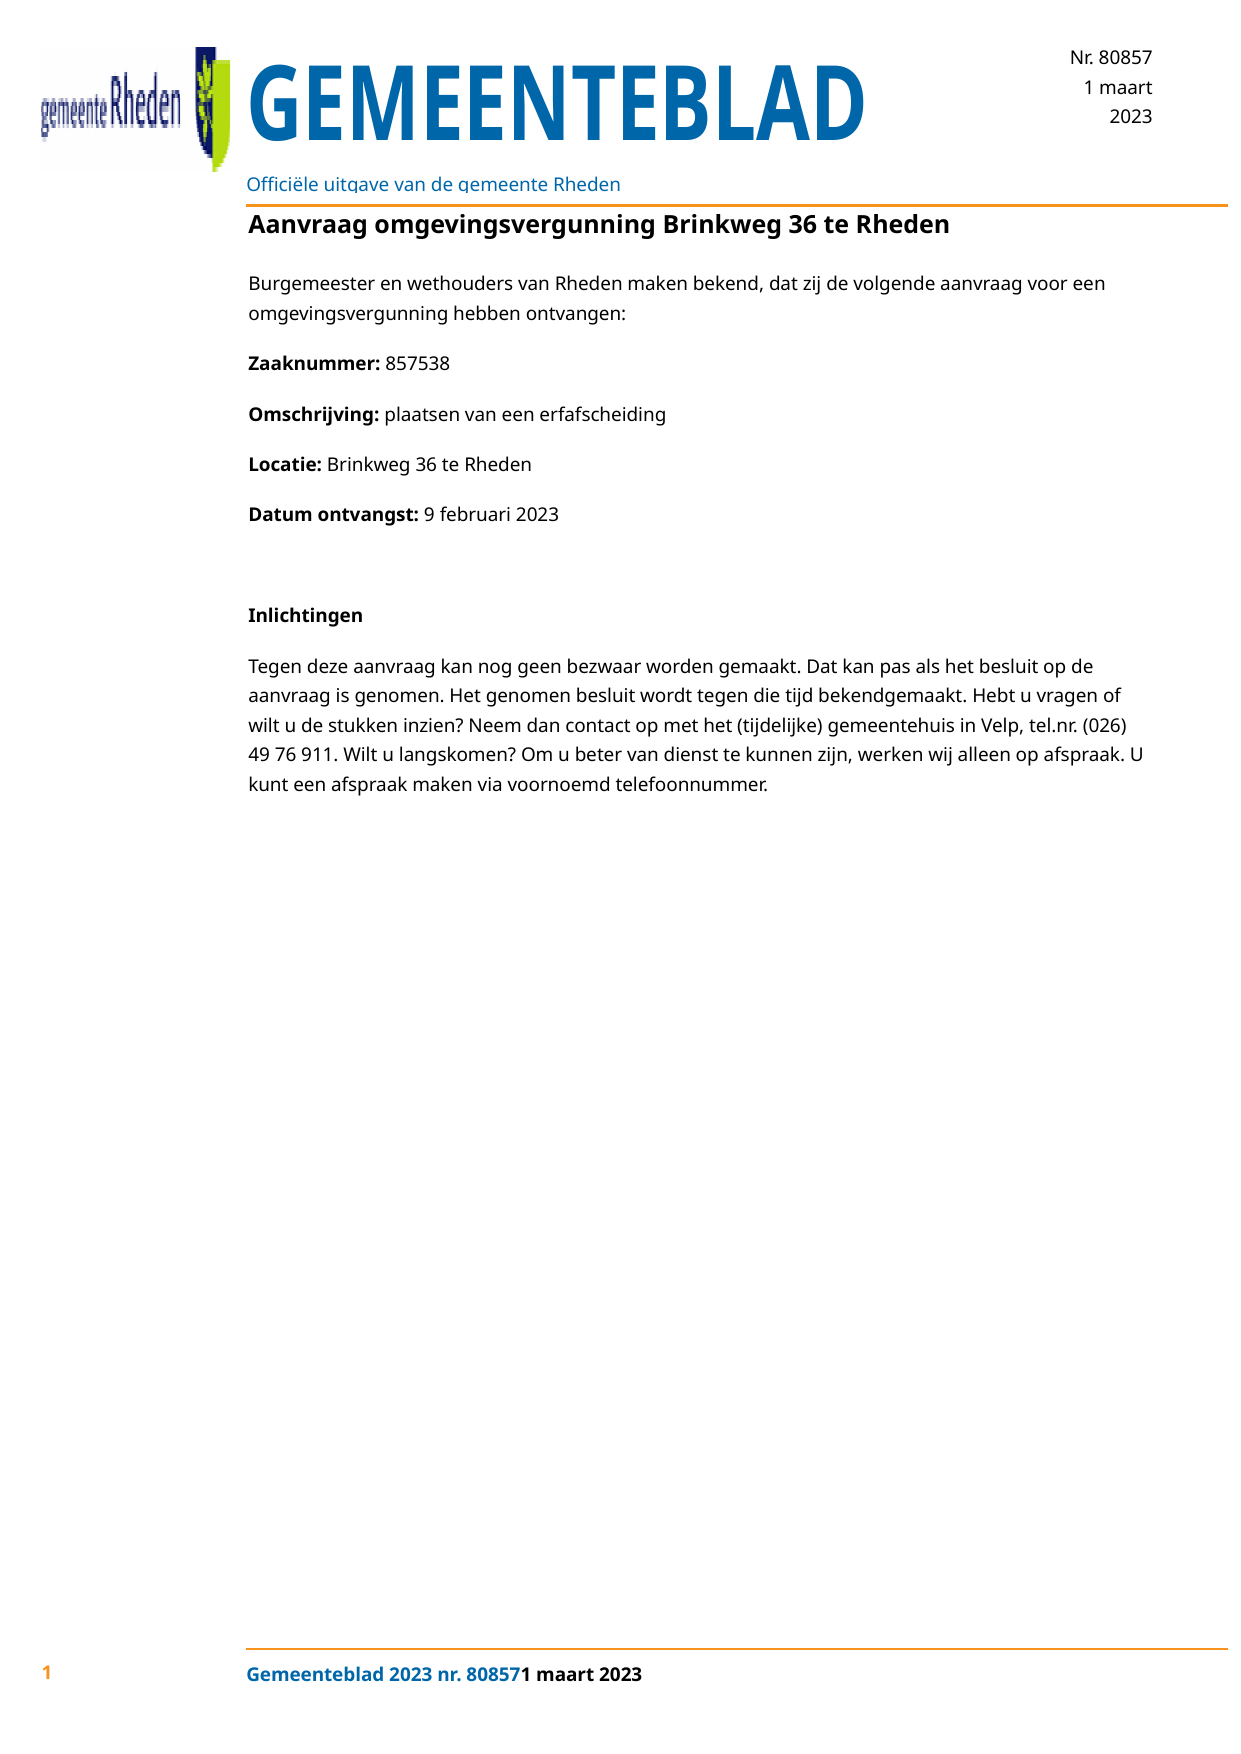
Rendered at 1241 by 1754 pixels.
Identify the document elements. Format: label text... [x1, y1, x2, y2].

text Tegen deze aanvraag kan nog geen bezwaar worden gemaakt. Dat kan pas als het besluit op de aanvraag is genomen. Het genomen besluit wordt tegen die tijd bekendgemaakt. Hebt u vragen of wilt u de stukken inzien? Neem dan contact op met het (tijdelijke) gemeentehuis in Velp, tel.nr. (026) 49 76 911. Wilt u langskomen? Om u beter van dienst te kunnen zijn, werken wij alleen op afspraak. U kunt een afspraak maken via voornoemd telefoonnummer. [248, 653, 1152, 797]
text Datum ontvangst: 9 februari 2023 [248, 502, 1152, 527]
text Omschrijving: plaatsen van een erfafscheiding [248, 401, 1152, 426]
text Locatie: Brinkweg 36 te Rheden [248, 451, 1152, 477]
picture [41, 47, 231, 172]
text Inlichtingen [248, 602, 1152, 628]
text Zaaknummer: 857538 [248, 350, 1152, 376]
text Burgemeester en wethouders van Rheden maken bekend, dat zij de volgende aanvraag voor een omgevingsvergunning hebben ontvangen: [248, 270, 1152, 326]
text Aanvraag omgevingsvergunning Brinkweg 36 te Rheden [248, 207, 1152, 241]
